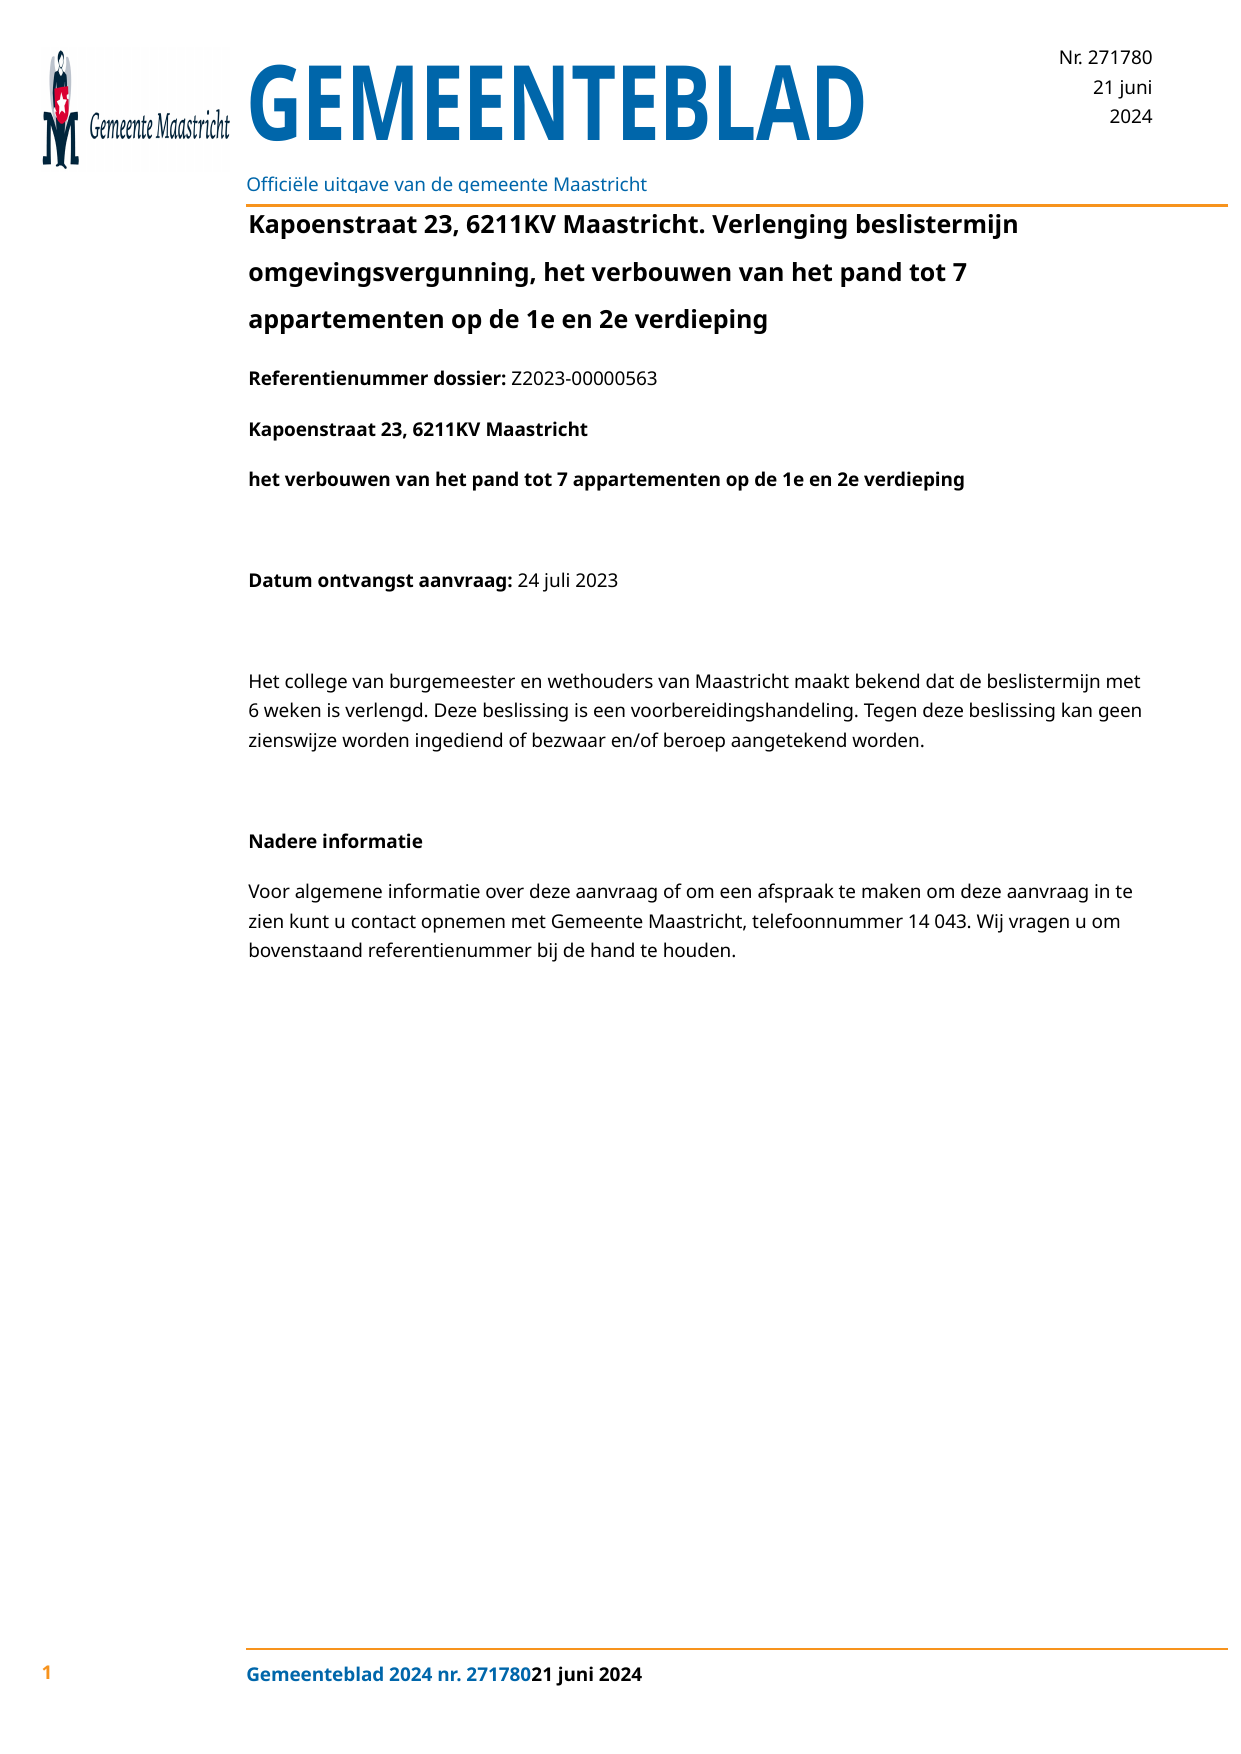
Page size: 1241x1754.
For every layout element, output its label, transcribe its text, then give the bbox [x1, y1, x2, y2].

text Kapoenstraat 23, 6211KV Maastricht [248, 416, 1152, 442]
text het verbouwen van het pand tot 7 appartementen op de 1e en 2e verdieping [248, 466, 1152, 492]
text Referentienummer dossier: Z2023-00000563 [248, 366, 1152, 391]
text Nadere informatie [248, 828, 1152, 854]
text Het college van burgemeester en wethouders van Maastricht maakt bekend dat de beslistermijn met 6 weken is verlengd. Deze beslissing is een voorbereidingshandeling. Tegen deze beslissing kan geen zienswijze worden ingediend of bezwaar en/of beroep aangetekend worden. [248, 668, 1152, 753]
picture [41, 47, 231, 172]
text Kapoenstraat 23, 6211KV Maastricht. Verlenging beslistermijn omgevingsvergunning, het verbouwen van het pand tot 7 appartementen op de 1e en 2e verdieping [248, 207, 1152, 336]
text Voor algemene informatie over deze aanvraag of om een afspraak te maken om deze aanvraag in te zien kunt u contact opnemen met Gemeente Maastricht, telefoonnummer 14 043. Wij vragen u om bovenstaand referentienummer bij de hand te houden. [248, 878, 1152, 963]
text Datum ontvangst aanvraag: 24 juli 2023 [248, 567, 1152, 593]
